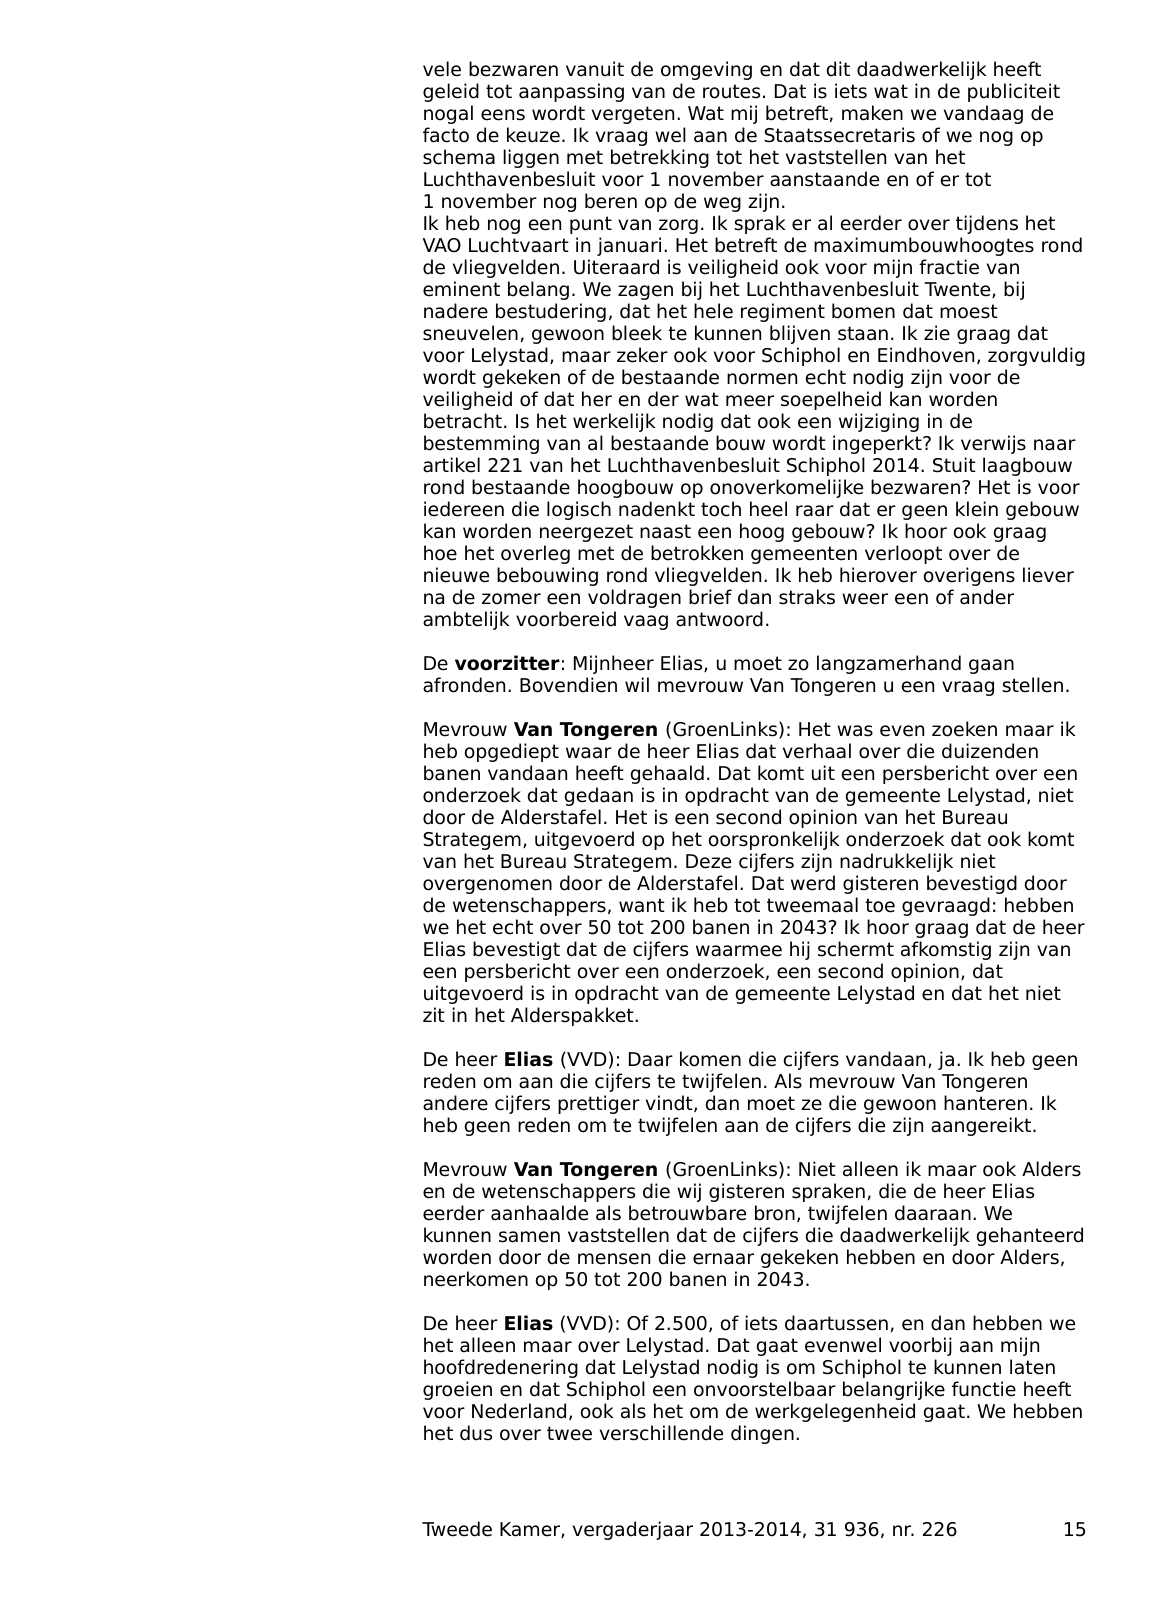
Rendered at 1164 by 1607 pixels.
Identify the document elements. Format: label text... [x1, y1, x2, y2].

text vele bezwaren vanuit de omgeving en dat dit daadwerkelijk heeft geleid tot aanpassing van de routes. Dat is iets wat in de publiciteit nogal eens wordt vergeten. Wat mij betreft, maken we vandaag de facto de keuze. Ik vraag wel aan de Staatssecretaris of we nog op schema liggen met betrekking tot het vaststellen van het Luchthavenbesluit voor 1 november aanstaande en of er tot 1 november nog beren op de weg zijn. [422, 59, 1087, 213]
text De heer Elias (VVD): Of 2.500, of iets daartussen, en dan hebben we het alleen maar over Lelystad. Dat gaat evenwel voorbij aan mijn hoofdredenering dat Lelystad nodig is om Schiphol te kunnen laten groeien en dat Schiphol een onvoorstelbaar belangrijke functie heeft voor Nederland, ook als het om de werkgelegenheid gaat. We hebben het dus over twee verschillende dingen. [422, 1313, 1087, 1445]
text Mevrouw Van Tongeren (GroenLinks): Niet alleen ik maar ook Alders en de wetenschappers die wij gisteren spraken, die de heer Elias eerder aanhaalde als betrouwbare bron, twijfelen daaraan. We kunnen samen vaststellen dat de cijfers die daadwerkelijk gehanteerd worden door de mensen die ernaar gekeken hebben en door Alders, neerkomen op 50 tot 200 banen in 2043. [422, 1159, 1087, 1291]
text De voorzitter: Mijnheer Elias, u moet zo langzamerhand gaan afronden. Bovendien wil mevrouw Van Tongeren u een vraag stellen. [422, 653, 1087, 697]
text De heer Elias (VVD): Daar komen die cijfers vandaan, ja. Ik heb geen reden om aan die cijfers te twijfelen. Als mevrouw Van Tongeren andere cijfers prettiger vindt, dan moet ze die gewoon hanteren. Ik heb geen reden om te twijfelen aan de cijfers die zijn aangereikt. [422, 1049, 1087, 1137]
text Mevrouw Van Tongeren (GroenLinks): Het was even zoeken maar ik heb opgediept waar de heer Elias dat verhaal over die duizenden banen vandaan heeft gehaald. Dat komt uit een persbericht over een onderzoek dat gedaan is in opdracht van de gemeente Lelystad, niet door de Alderstafel. Het is een second opinion van het Bureau Strategem, uitgevoerd op het oorspronkelijk onderzoek dat ook komt van het Bureau Strategem. Deze cijfers zijn nadrukkelijk niet overgenomen door de Alderstafel. Dat werd gisteren bevestigd door de wetenschappers, want ik heb tot tweemaal toe gevraagd: hebben we het echt over 50 tot 200 banen in 2043? Ik hoor graag dat de heer Elias bevestigt dat de cijfers waarmee hij schermt afkomstig zijn van een persbericht over een onderzoek, een second opinion, dat uitgevoerd is in opdracht van de gemeente Lelystad en dat het niet zit in het Alderspakket. [422, 719, 1087, 1027]
text Ik heb nog een punt van zorg. Ik sprak er al eerder over tijdens het VAO Luchtvaart in januari. Het betreft de maximumbouwhoogtes rond de vliegvelden. Uiteraard is veiligheid ook voor mijn fractie van eminent belang. We zagen bij het Luchthavenbesluit Twente, bij nadere bestudering, dat het hele regiment bomen dat moest sneuvelen, gewoon bleek te kunnen blijven staan. Ik zie graag dat voor Lelystad, maar zeker ook voor Schiphol en Eindhoven, zorgvuldig wordt gekeken of de bestaande normen echt nodig zijn voor de veiligheid of dat her en der wat meer soepelheid kan worden betracht. Is het werkelijk nodig dat ook een wijziging in de bestemming van al bestaande bouw wordt ingeperkt? Ik verwijs naar artikel 221 van het Luchthavenbesluit Schiphol 2014. Stuit laagbouw rond bestaande hoogbouw op onoverkomelijke bezwaren? Het is voor iedereen die logisch nadenkt toch heel raar dat er geen klein gebouw kan worden neergezet naast een hoog gebouw? Ik hoor ook graag hoe het overleg met de betrokken gemeenten verloopt over de nieuwe bebouwing rond vliegvelden. Ik heb hierover overigens liever na de zomer een voldragen brief dan straks weer een of ander ambtelijk voorbereid vaag antwoord. [422, 213, 1087, 631]
